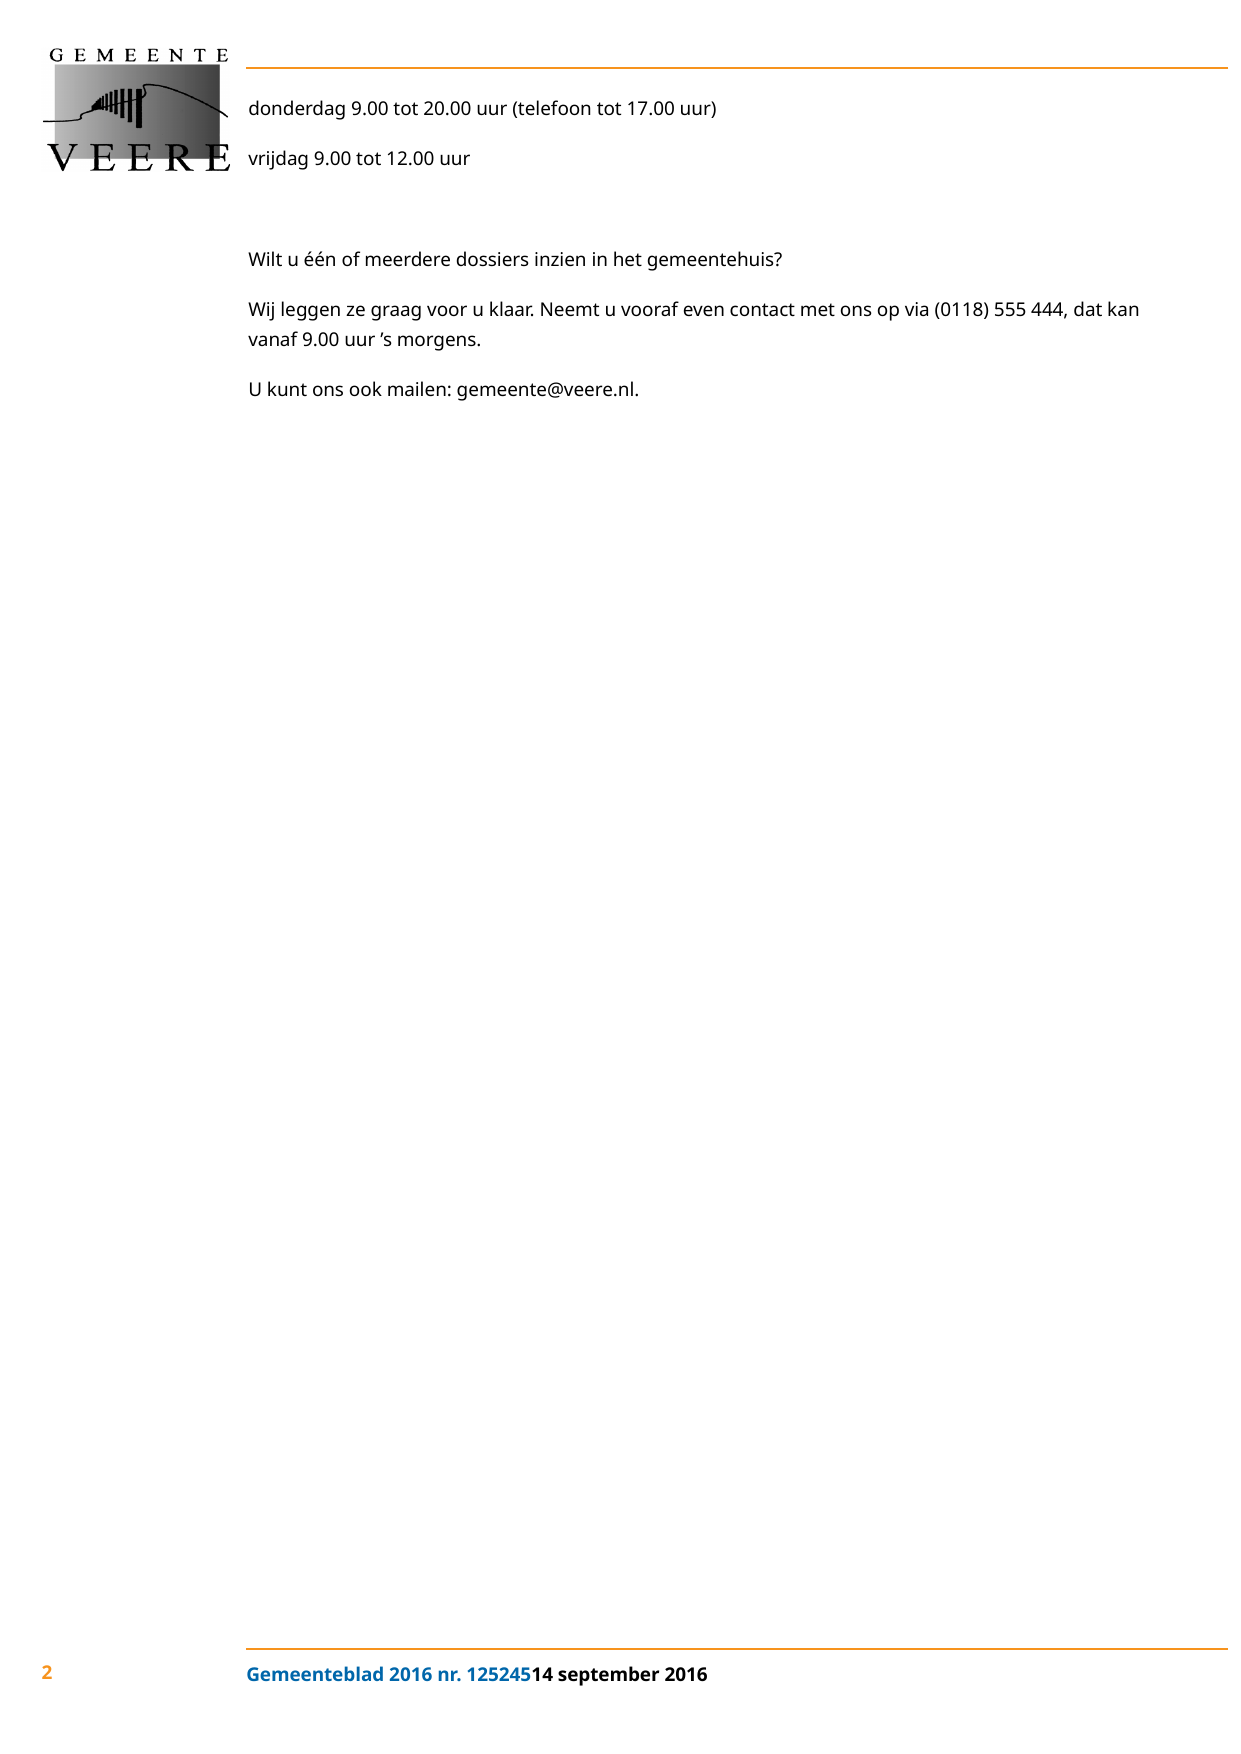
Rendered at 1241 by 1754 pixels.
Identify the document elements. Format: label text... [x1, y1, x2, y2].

text vrijdag 9.00 tot 12.00 uur [248, 145, 1152, 171]
text Wilt u één of meerdere dossiers inzien in het gemeentehuis? [248, 246, 1152, 272]
text donderdag 9.00 tot 20.00 uur (telefoon tot 17.00 uur) [248, 95, 1152, 121]
text U kunt ons ook mailen: gemeente@veere.nl. [248, 376, 1152, 402]
picture [41, 47, 231, 172]
text Wij leggen ze graag voor u klaar. Neemt u vooraf even contact met ons op via (0118) 555 444, dat kan vanaf 9.00 uur ’s morgens. [248, 296, 1152, 352]
